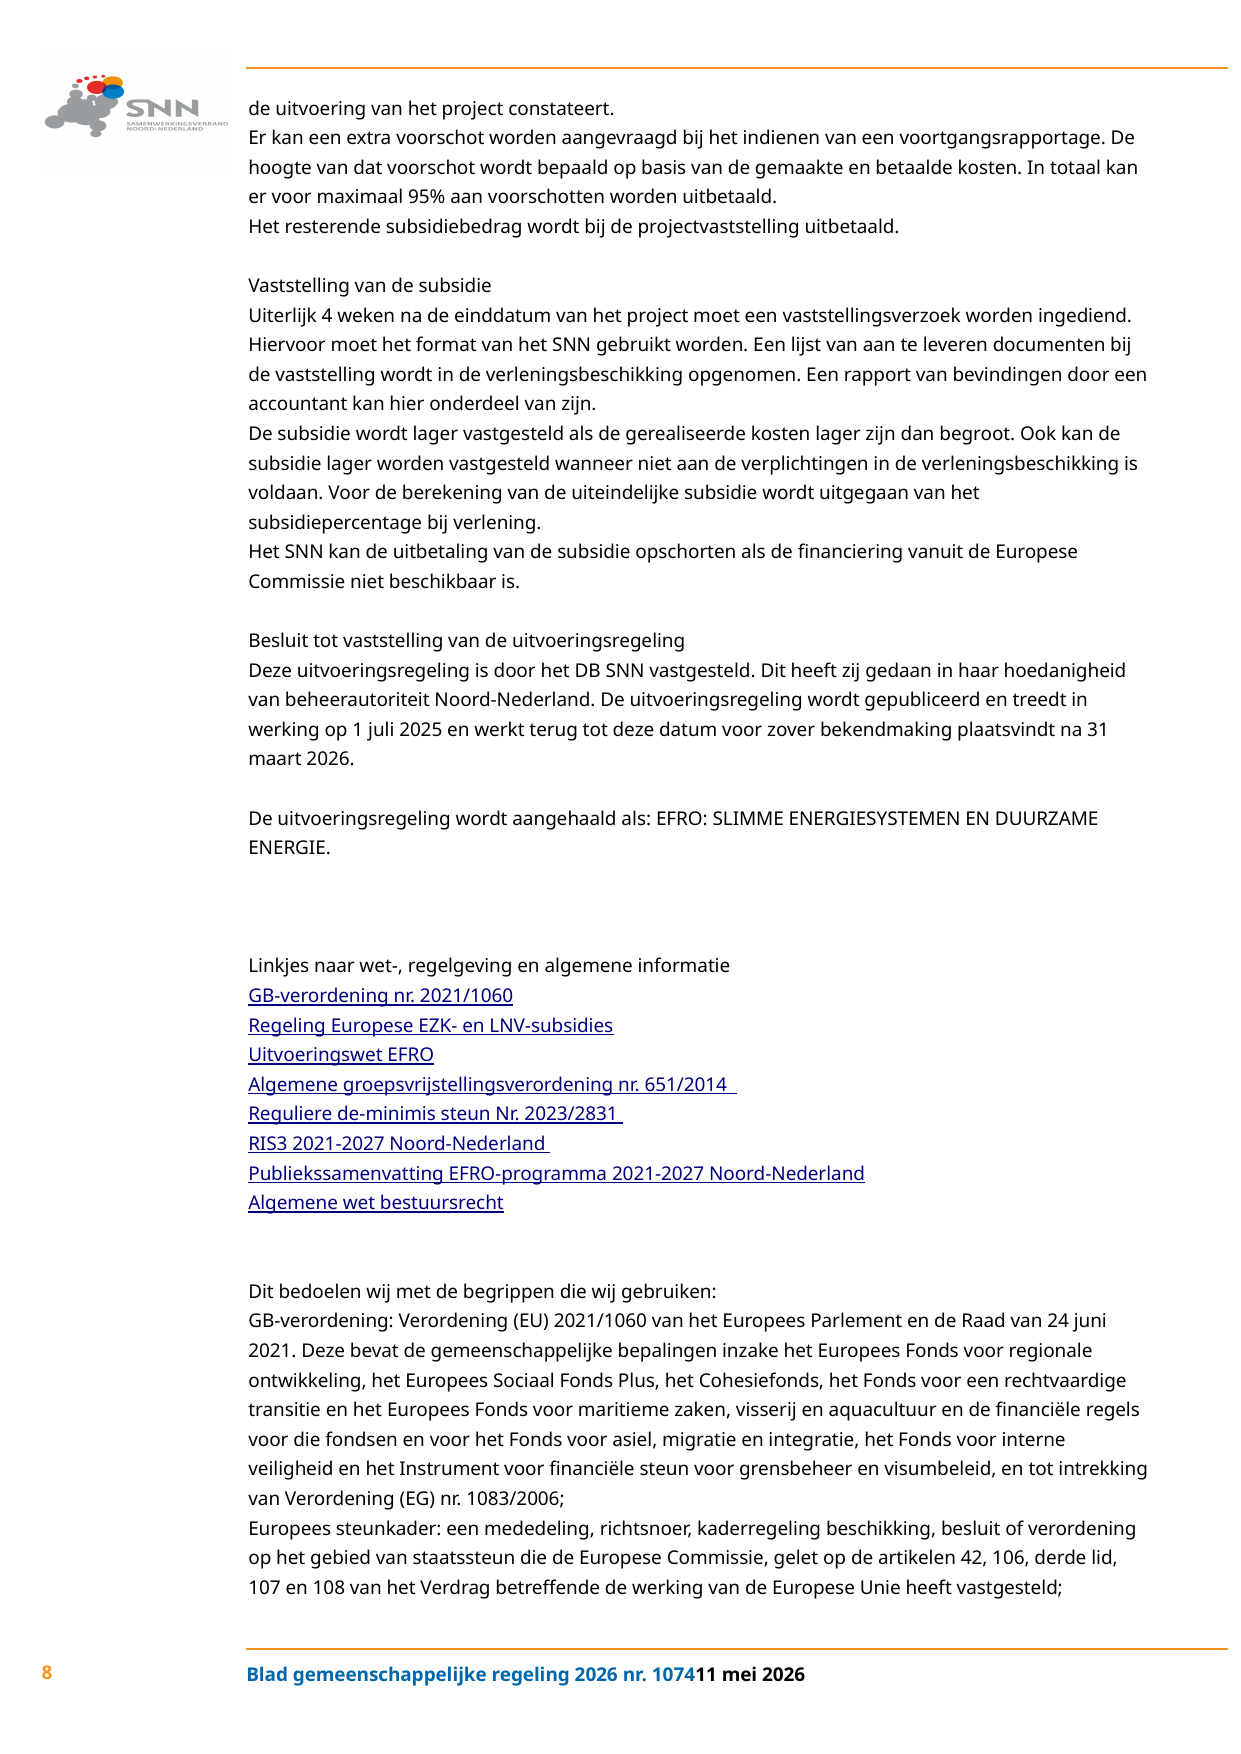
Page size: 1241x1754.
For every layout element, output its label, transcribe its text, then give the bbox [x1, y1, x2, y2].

text Linkjes naar wet-, regelgeving en algemene informatie [248, 953, 1152, 978]
text Algemene wet bestuursrecht [248, 1189, 1152, 1215]
text de uitvoering van het project constateert. [248, 95, 1152, 121]
text Publiekssamenvatting EFRO-programma 2021-2027 Noord-Nederland [248, 1160, 1152, 1186]
text Dit bedoelen wij met de begrippen die wij gebruiken: [248, 1278, 1152, 1304]
text Uitvoeringswet EFRO [248, 1041, 1152, 1067]
text RIS3 2021-2027 Noord-Nederland [248, 1130, 1152, 1156]
text GB-verordening: Verordening (EU) 2021/1060 van het Europees Parlement en de Raad van 24 juni 2021. Deze bevat de gemeenschappelijke bepalingen inzake het Europees Fonds voor regionale ontwikkeling, het Europees Sociaal Fonds Plus, het Cohesiefonds, het Fonds voor een rechtvaardige transitie en het Europees Fonds voor maritieme zaken, visserij en aquacultuur en de financiële regels voor die fondsen en voor het Fonds voor asiel, migratie en integratie, het Fonds voor interne veiligheid en het Instrument voor financiële steun voor grensbeheer en visumbeleid, en tot intrekking van Verordening (EG) nr. 1083/2006; [248, 1308, 1152, 1511]
text Er kan een extra voorschot worden aangevraagd bij het indienen van een voortgangsrapportage. De hoogte van dat voorschot wordt bepaald op basis van de gemaakte en betaalde kosten. In totaal kan er voor maximaal 95% aan voorschotten worden uitbetaald. [248, 124, 1152, 209]
text De subsidie wordt lager vastgesteld als de gerealiseerde kosten lager zijn dan begroot. Ook kan de subsidie lager worden vastgesteld wanneer niet aan de verplichtingen in de verleningsbeschikking is voldaan. Voor de berekening van de uiteindelijke subsidie wordt uitgegaan van het subsidiepercentage bij verlening. [248, 420, 1152, 535]
text Het SNN kan de uitbetaling van de subsidie opschorten als de financiering vanuit de Europese Commissie niet beschikbaar is. [248, 538, 1152, 594]
text Het resterende subsidiebedrag wordt bij de projectvaststelling uitbetaald. [248, 213, 1152, 239]
text GB-verordening nr. 2021/1060 [248, 982, 1152, 1008]
text Reguliere de-minimis steun Nr. 2023/2831 [248, 1101, 1152, 1126]
text De uitvoeringsregeling wordt aangehaald als: EFRO: SLIMME ENERGIESYSTEMEN EN DUURZAME ENERGIE. [248, 805, 1152, 860]
text Deze uitvoeringsregeling is door het DB SNN vastgesteld. Dit heeft zij gedaan in haar hoedanigheid van beheerautoriteit Noord-Nederland. De uitvoeringsregeling wordt gepubliceerd en treedt in werking op 1 juli 2025 en werkt terug tot deze datum voor zover bekendmaking plaatsvindt na 31 maart 2026. [248, 657, 1152, 771]
text Besluit tot vaststelling van de uitvoeringsregeling [248, 627, 1152, 653]
text Europees steunkader: een mededeling, richtsnoer, kaderregeling beschikking, besluit of verordening op het gebied van staatssteun die de Europese Commissie, gelet op de artikelen 42, 106, derde lid, 107 en 108 van het Verdrag betreffende de werking van de Europese Unie heeft vastgesteld; [248, 1515, 1152, 1600]
text Vaststelling van de subsidie [248, 272, 1152, 298]
text Uiterlijk 4 weken na de einddatum van het project moet een vaststellingsverzoek worden ingediend. Hiervoor moet het format van het SNN gebruikt worden. Een lijst van aan te leveren documenten bij de vaststelling wordt in de verleningsbeschikking opgenomen. Een rapport van bevindingen door een accountant kan hier onderdeel van zijn. [248, 302, 1152, 416]
picture [41, 47, 231, 172]
text Algemene groepsvrijstellingsverordening nr. 651/2014 [248, 1071, 1152, 1097]
text Regeling Europese EZK- en LNV-subsidies [248, 1012, 1152, 1038]
